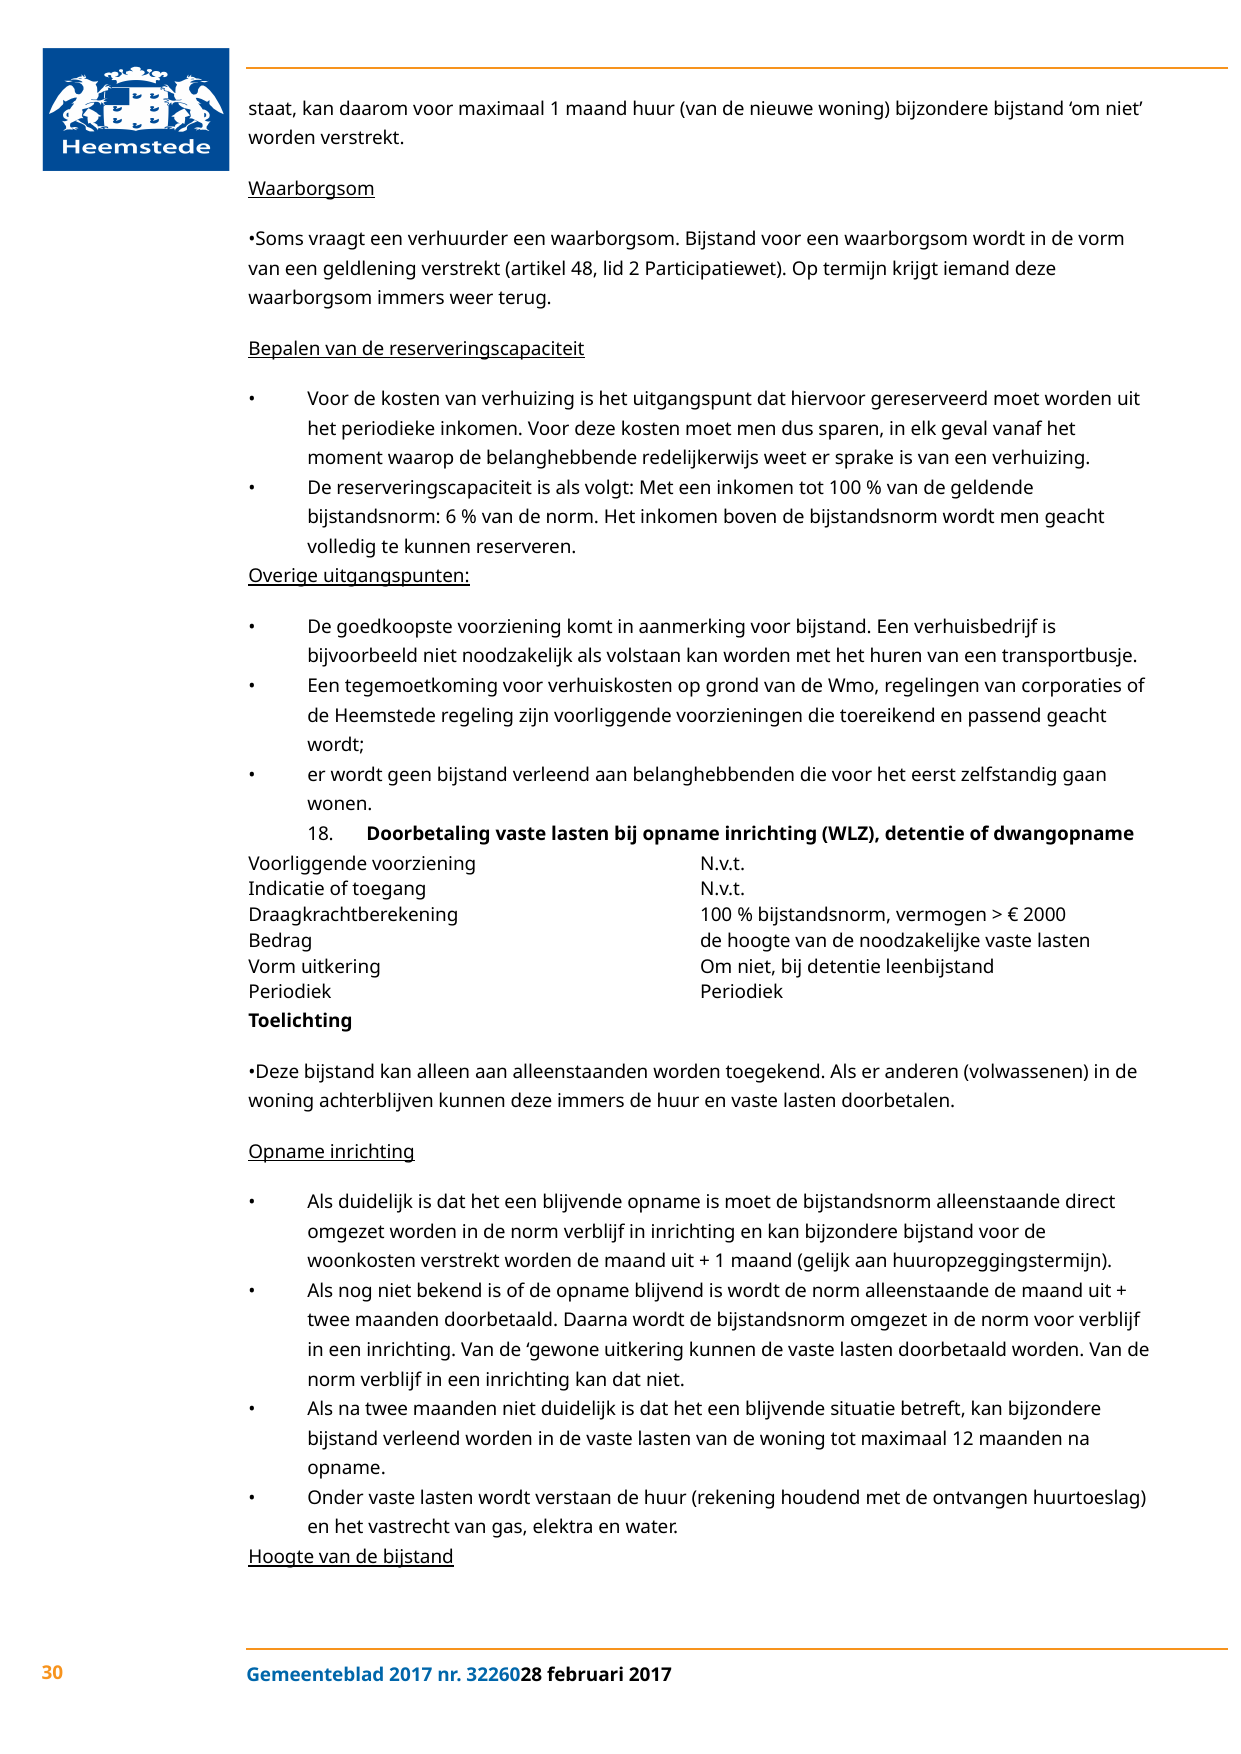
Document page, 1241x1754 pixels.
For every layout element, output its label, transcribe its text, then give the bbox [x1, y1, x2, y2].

table_cell 100 % bijstandsnorm, vermogen > € 2000 [700, 901, 1152, 927]
table_cell Vorm uitkering [248, 953, 700, 978]
table_cell Bedrag [248, 927, 700, 953]
list Voor de kosten van verhuizing is het uitgangspunt dat hiervoor gereserveerd moet worden uit het periodieke inkomen. Voor deze kosten moet men dus sparen, in elk geval vanaf het moment waarop de belanghebbende redelijkerwijs weet er sprake is van een verhuizing. [248, 385, 1152, 470]
table_cell Indicatie of toegang [248, 876, 700, 901]
list er wordt geen bijstand verleend aan belanghebbenden die voor het eerst zelfstandig gaan wonen. [248, 761, 1152, 816]
table_cell Om niet, bij detentie leenbijstand [700, 953, 1152, 978]
list Een tegemoetkoming voor verhuiskosten op grond van de Wmo, regelingen van corporaties of de Heemstede regeling zijn voorliggende voorzieningen die toereikend en passend geacht wordt; [248, 672, 1152, 757]
text staat, kan daarom voor maximaal 1 maand huur (van de nieuwe woning) bijzondere bijstand ‘om niet’ worden verstrekt. [248, 95, 1152, 150]
table_cell Periodiek [248, 979, 700, 1004]
list Doorbetaling vaste lasten bij opname inrichting (WLZ), detentie of dwangopname [307, 820, 1152, 846]
list Als nog niet bekend is of de opname blijvend is wordt de norm alleenstaande de maand uit + twee maanden doorbetaald. Daarna wordt de bijstandsnorm omgezet in de norm voor verblijf in een inrichting. Van de ‘gewone uitkering kunnen de vaste lasten doorbetaald worden. Van de norm verblijf in een inrichting kan dat niet. [248, 1277, 1152, 1392]
text Toelichting [248, 1007, 1152, 1033]
table_cell Draagkrachtberekening [248, 901, 700, 927]
table_cell de hoogte van de noodzakelijke vaste lasten [700, 927, 1152, 953]
text Waarborgsom [248, 175, 1152, 201]
list Onder vaste lasten wordt verstaan de huur (rekening houdend met de ontvangen huurtoeslag) en het vastrecht van gas, elektra en water. [248, 1484, 1152, 1539]
text •Soms vraagt een verhuurder een waarborgsom. Bijstand voor een waarborgsom wordt in de vorm van een geldlening verstrekt (artikel 48, lid 2 Participatiewet). Op termijn krijgt iemand deze waarborgsom immers weer terug. [248, 225, 1152, 310]
list Als duidelijk is dat het een blijvende opname is moet de bijstandsnorm alleenstaande direct omgezet worden in de norm verblijf in inrichting en kan bijzondere bijstand voor de woonkosten verstrekt worden de maand uit + 1 maand (gelijk aan huuropzeggingstermijn). [248, 1188, 1152, 1273]
list De reserveringscapaciteit is als volgt: Met een inkomen tot 100 % van de geldende bijstandsnorm: 6 % van de norm. Het inkomen boven de bijstandsnorm wordt men geacht volledig te kunnen reserveren. [248, 474, 1152, 559]
text Overige uitgangspunten: [248, 563, 1152, 588]
text Hoogte van de bijstand [248, 1543, 1152, 1569]
text Bepalen van de reserveringscapaciteit [248, 335, 1152, 361]
text •Deze bijstand kan alleen aan alleenstaanden worden toegekend. Als er anderen (volwassenen) in de woning achterblijven kunnen deze immers de huur en vaste lasten doorbetalen. [248, 1058, 1152, 1113]
text Opname inrichting [248, 1138, 1152, 1164]
picture [41, 47, 231, 172]
table_cell Periodiek [700, 979, 1152, 1004]
list De goedkoopste voorziening komt in aanmerking voor bijstand. Een verhuisbedrijf is bijvoorbeeld niet noodzakelijk als volstaan kan worden met het huren van een transportbusje. [248, 613, 1152, 668]
table_cell N.v.t. [700, 876, 1152, 901]
table_header N.v.t. [700, 850, 1152, 876]
table_header Voorliggende voorziening [248, 850, 700, 876]
list Als na twee maanden niet duidelijk is dat het een blijvende situatie betreft, kan bijzondere bijstand verleend worden in de vaste lasten van de woning tot maximaal 12 maanden na opname. [248, 1395, 1152, 1480]
